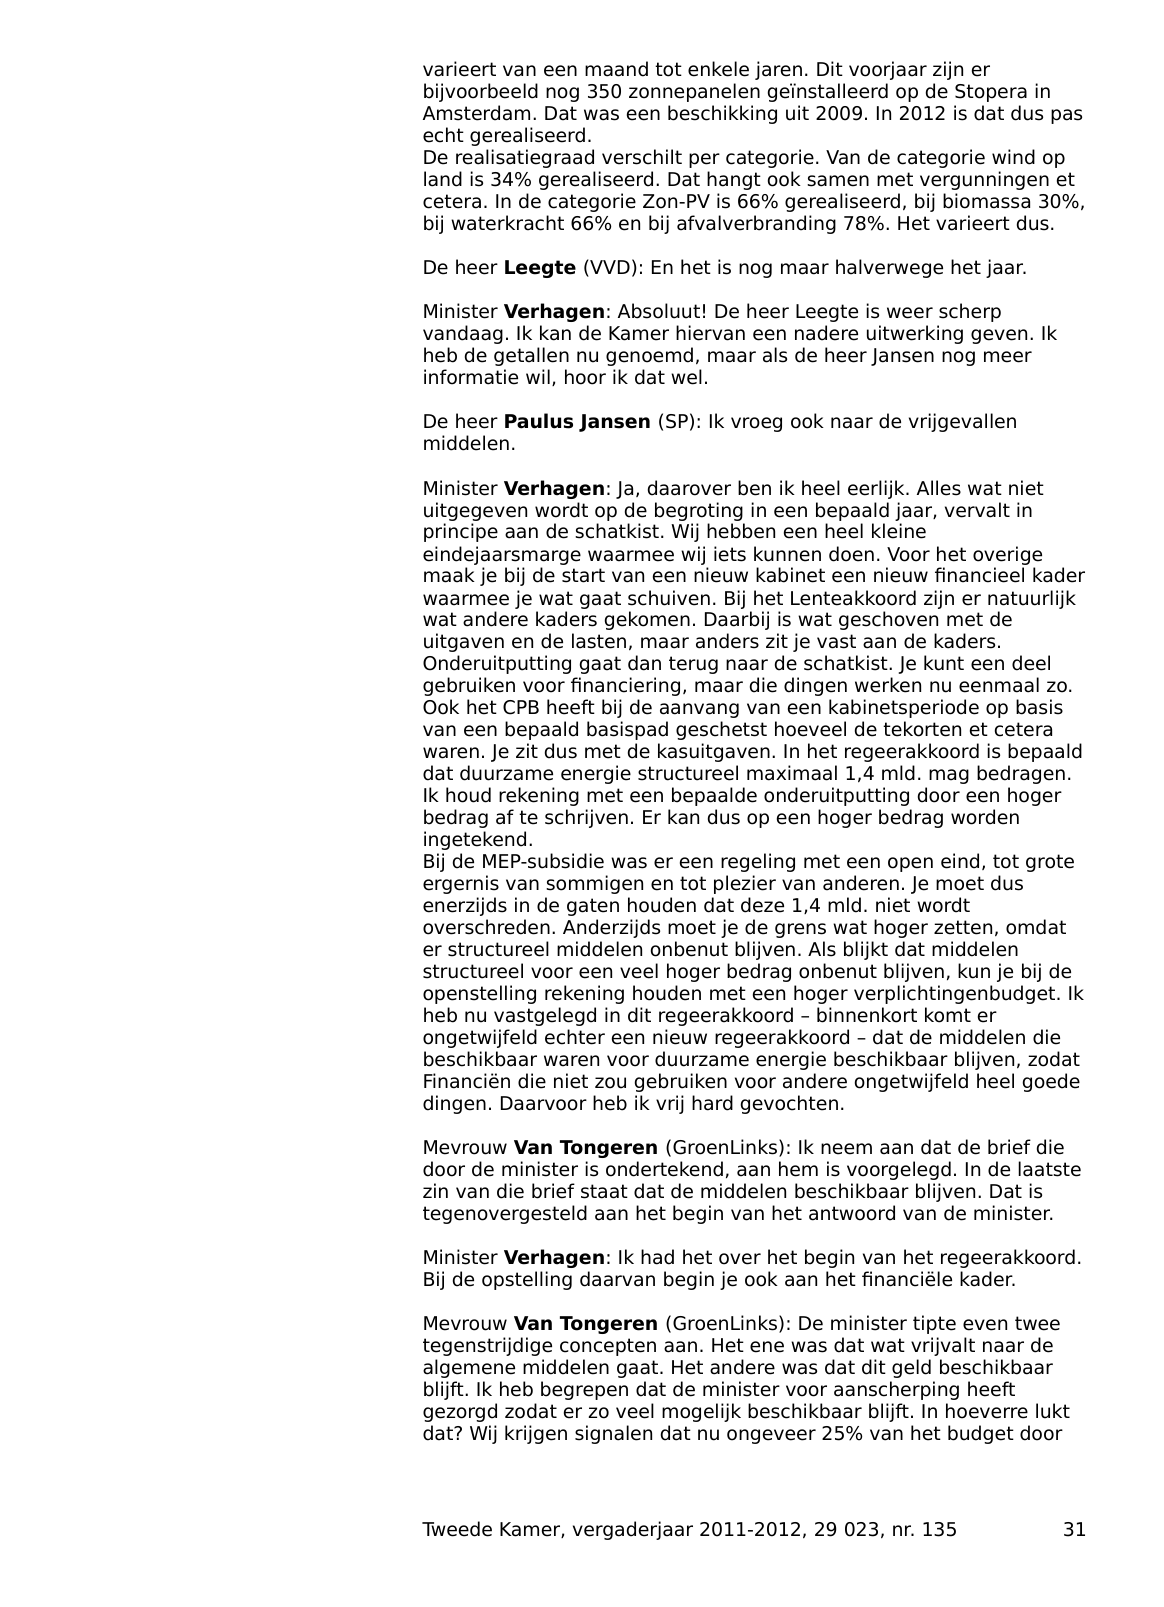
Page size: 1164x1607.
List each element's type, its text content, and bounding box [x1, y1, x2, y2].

text Mevrouw Van Tongeren (GroenLinks): Ik neem aan dat de brief die door de minister is ondertekend, aan hem is voorgelegd. In de laatste zin van die brief staat dat de middelen beschikbaar blijven. Dat is tegenovergesteld aan het begin van het antwoord van de minister. [422, 1137, 1087, 1225]
text Minister Verhagen: Ik had het over het begin van het regeerakkoord. Bij de opstelling daarvan begin je ook aan het financiële kader. [422, 1247, 1087, 1291]
text varieert van een maand tot enkele jaren. Dit voorjaar zijn er bijvoorbeeld nog 350 zonnepanelen geïnstalleerd op de Stopera in Amsterdam. Dat was een beschikking uit 2009. In 2012 is dat dus pas echt gerealiseerd. [422, 59, 1087, 147]
text De heer Leegte (VVD): En het is nog maar halverwege het jaar. [422, 257, 1087, 279]
text De realisatiegraad verschilt per categorie. Van de categorie wind op land is 34% gerealiseerd. Dat hangt ook samen met vergunningen et cetera. In de categorie Zon-PV is 66% gerealiseerd, bij biomassa 30%, bij waterkracht 66% en bij afvalverbranding 78%. Het varieert dus. [422, 147, 1087, 235]
text De heer Paulus Jansen (SP): Ik vroeg ook naar de vrijgevallen middelen. [422, 411, 1087, 455]
text Minister Verhagen: Ja, daarover ben ik heel eerlijk. Alles wat niet uitgegeven wordt op de begroting in een bepaald jaar, vervalt in principe aan de schatkist. Wij hebben een heel kleine eindejaarsmarge waarmee wij iets kunnen doen. Voor het overige maak je bij de start van een nieuw kabinet een nieuw financieel kader waarmee je wat gaat schuiven. Bij het Lenteakkoord zijn er natuurlijk wat andere kaders gekomen. Daarbij is wat geschoven met de uitgaven en de lasten, maar anders zit je vast aan de kaders. Onderuitputting gaat dan terug naar de schatkist. Je kunt een deel gebruiken voor financiering, maar die dingen werken nu eenmaal zo. Ook het CPB heeft bij de aanvang van een kabinetsperiode op basis van een bepaald basispad geschetst hoeveel de tekorten et cetera waren. Je zit dus met de kasuitgaven. In het regeerakkoord is bepaald dat duurzame energie structureel maximaal 1,4 mld. mag bedragen. Ik houd rekening met een bepaalde onderuitputting door een hoger bedrag af te schrijven. Er kan dus op een hoger bedrag worden ingetekend. [422, 477, 1087, 851]
text Bij de MEP-subsidie was er een regeling met een open eind, tot grote ergernis van sommigen en tot plezier van anderen. Je moet dus enerzijds in de gaten houden dat deze 1,4 mld. niet wordt overschreden. Anderzijds moet je de grens wat hoger zetten, omdat er structureel middelen onbenut blijven. Als blijkt dat middelen structureel voor een veel hoger bedrag onbenut blijven, kun je bij de openstelling rekening houden met een hoger verplichtingenbudget. Ik heb nu vastgelegd in dit regeerakkoord – binnenkort komt er ongetwijfeld echter een nieuw regeerakkoord – dat de middelen die beschikbaar waren voor duurzame energie beschikbaar blijven, zodat Financiën die niet zou gebruiken voor andere ongetwijfeld heel goede dingen. Daarvoor heb ik vrij hard gevochten. [422, 851, 1087, 1115]
text Minister Verhagen: Absoluut! De heer Leegte is weer scherp vandaag. Ik kan de Kamer hiervan een nadere uitwerking geven. Ik heb de getallen nu genoemd, maar als de heer Jansen nog meer informatie wil, hoor ik dat wel. [422, 301, 1087, 389]
text Mevrouw Van Tongeren (GroenLinks): De minister tipte even twee tegenstrijdige concepten aan. Het ene was dat wat vrijvalt naar de algemene middelen gaat. Het andere was dat dit geld beschikbaar blijft. Ik heb begrepen dat de minister voor aanscherping heeft gezorgd zodat er zo veel mogelijk beschikbaar blijft. In hoeverre lukt dat? Wij krijgen signalen dat nu ongeveer 25% van het budget door [422, 1313, 1087, 1445]
